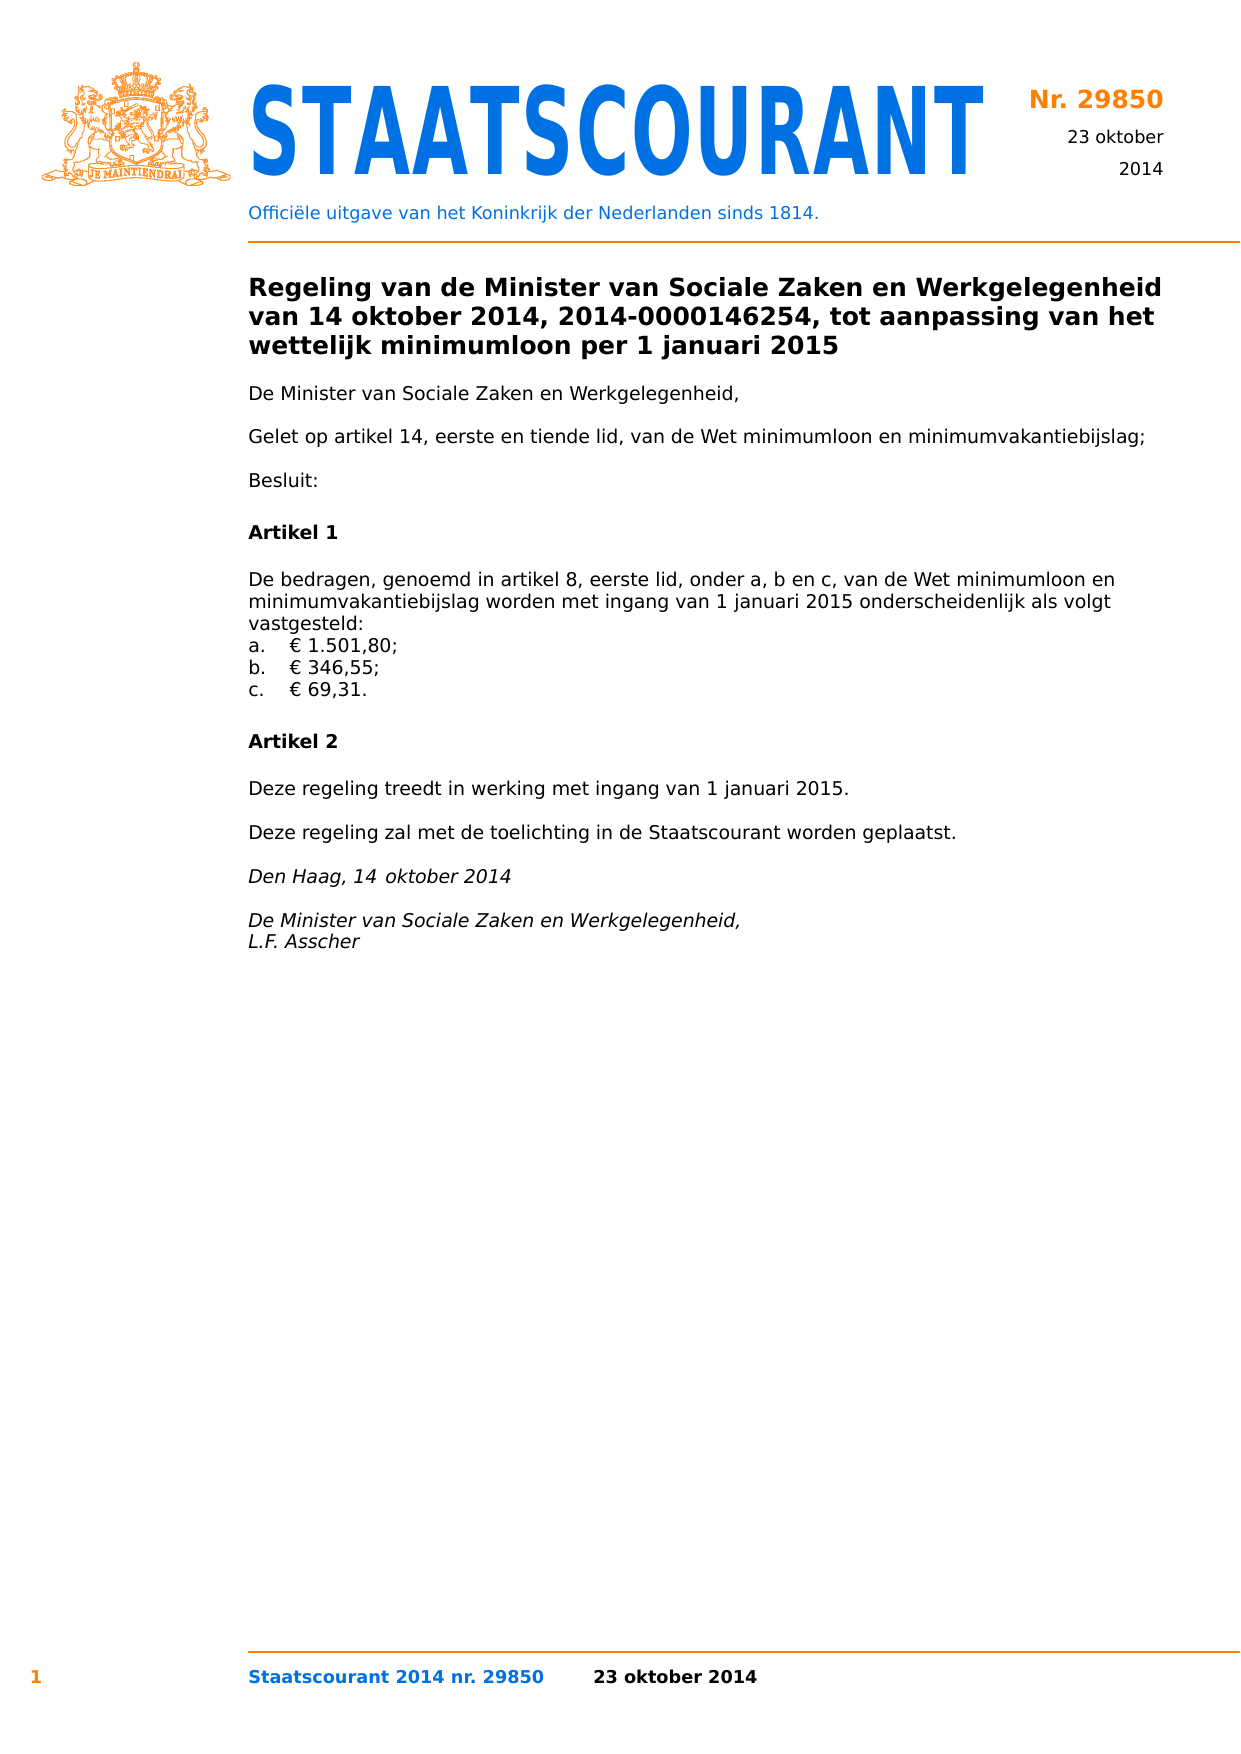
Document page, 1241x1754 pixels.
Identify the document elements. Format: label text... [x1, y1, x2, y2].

subtitle Artikel 2 [248, 731, 1163, 753]
text Deze regeling treedt in werking met ingang van 1 januari 2015. [248, 778, 1163, 800]
subtitle Regeling van de Minister van Sociale Zaken en Werkgelegenheid van 14 oktober 2014, 2014-0000146254, tot aanpassing van het wettelijk minimumloon per 1 januari 2015 [248, 273, 1163, 361]
text Deze regeling zal met de toelichting in de Staatscourant worden geplaatst. [248, 822, 1163, 844]
table_cell Officiële uitgave van het Koninkrijk der Nederlanden sinds 1814. [248, 203, 1240, 241]
table_cell 23 oktober [998, 121, 1240, 153]
text De Minister van Sociale Zaken en Werkgelegenheid, [248, 382, 1163, 404]
table_cell 2014 [998, 153, 1240, 203]
text c. € 69,31. [248, 679, 1163, 701]
subtitle Artikel 1 [248, 522, 1163, 544]
table_header STAATSCOURANT [248, 62, 998, 203]
text Besluit: [248, 470, 1163, 492]
text Den Haag, 14 oktober 2014 [248, 866, 1163, 888]
text Gelet op artikel 14, eerste en tiende lid, van de Wet minimumloon en minimumvakantiebijslag; [248, 426, 1163, 448]
table_header Nr. 29850 [998, 62, 1240, 121]
text a. € 1.501,80; [248, 635, 1163, 657]
picture [41, 62, 231, 186]
table_header [25, 62, 248, 241]
text De bedragen, genoemd in artikel 8, eerste lid, onder a, b en c, van de Wet minimumloon en minimumvakantiebijslag worden met ingang van 1 januari 2015 onderscheidenlijk als volgt vastgesteld: [248, 569, 1163, 635]
text b. € 346,55; [248, 657, 1163, 679]
text De Minister van Sociale Zaken en Werkgelegenheid, L.F. Asscher [248, 909, 1163, 953]
